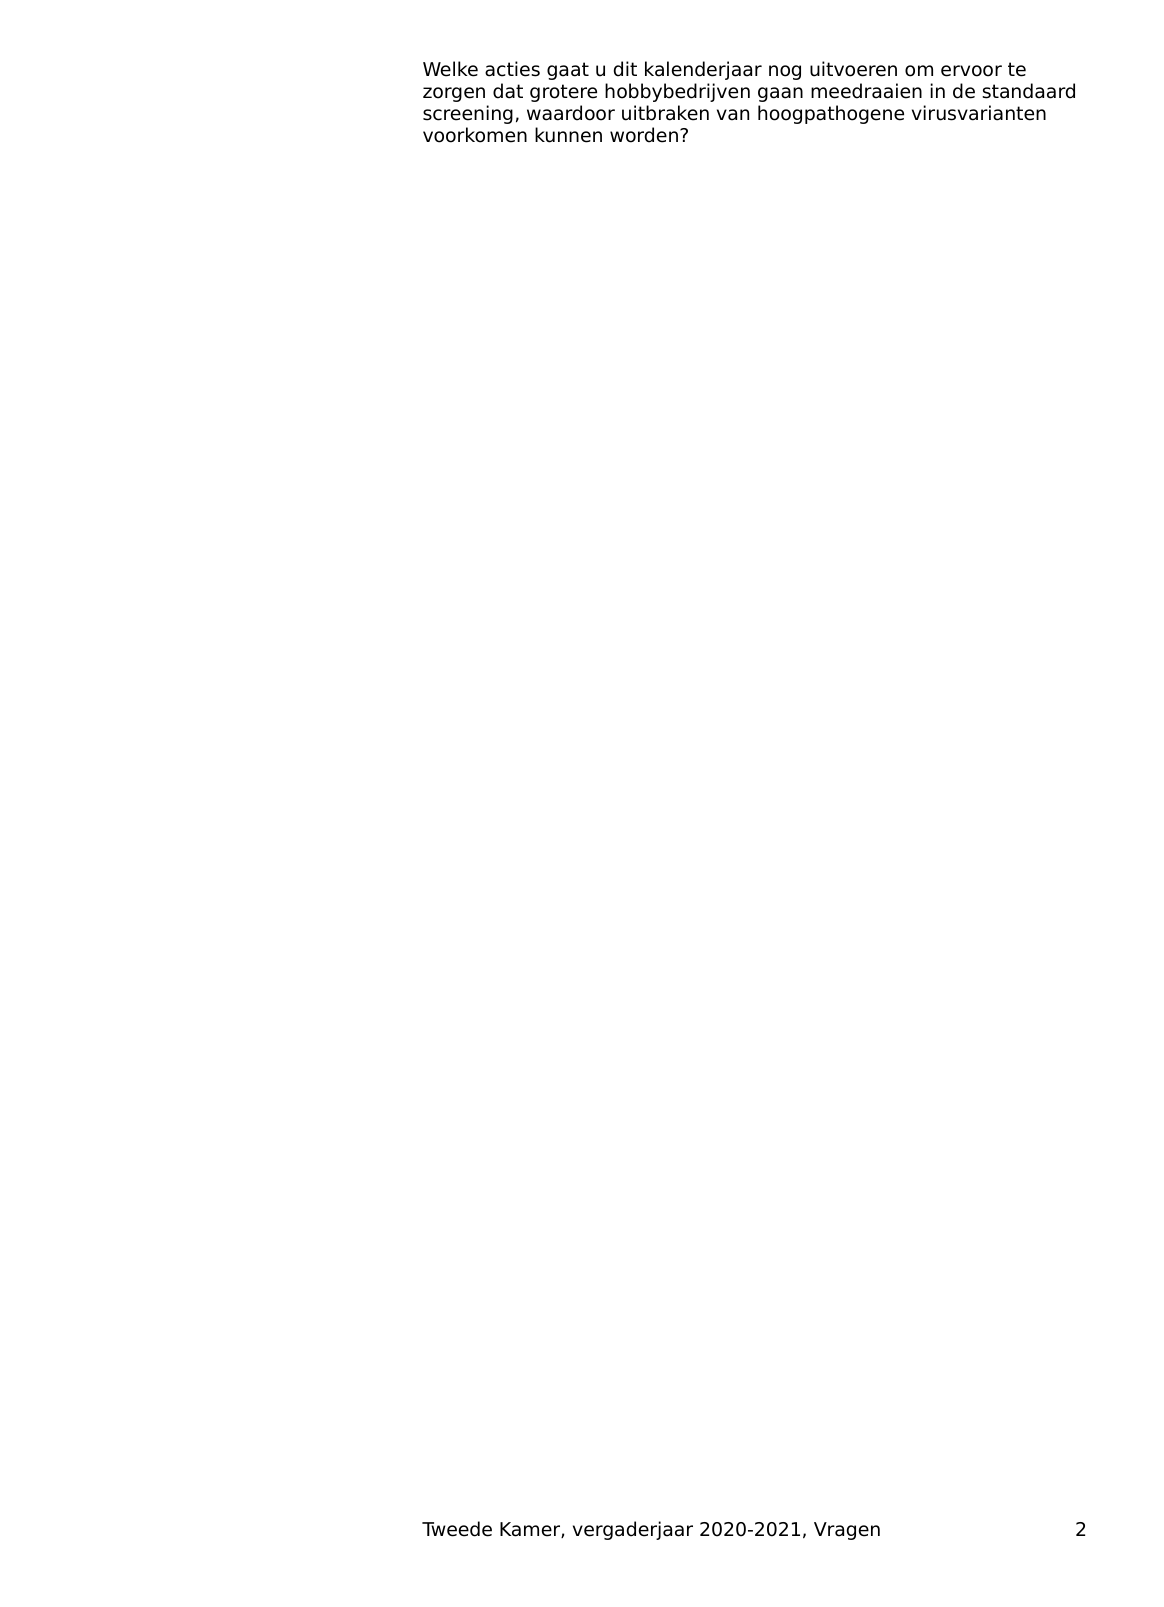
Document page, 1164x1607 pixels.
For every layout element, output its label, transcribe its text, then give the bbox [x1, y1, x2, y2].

text Welke acties gaat u dit kalenderjaar nog uitvoeren om ervoor te zorgen dat grotere hobbybedrijven gaan meedraaien in de standaard screening, waardoor uitbraken van hoogpathogene virusvarianten voorkomen kunnen worden? [422, 59, 1087, 147]
